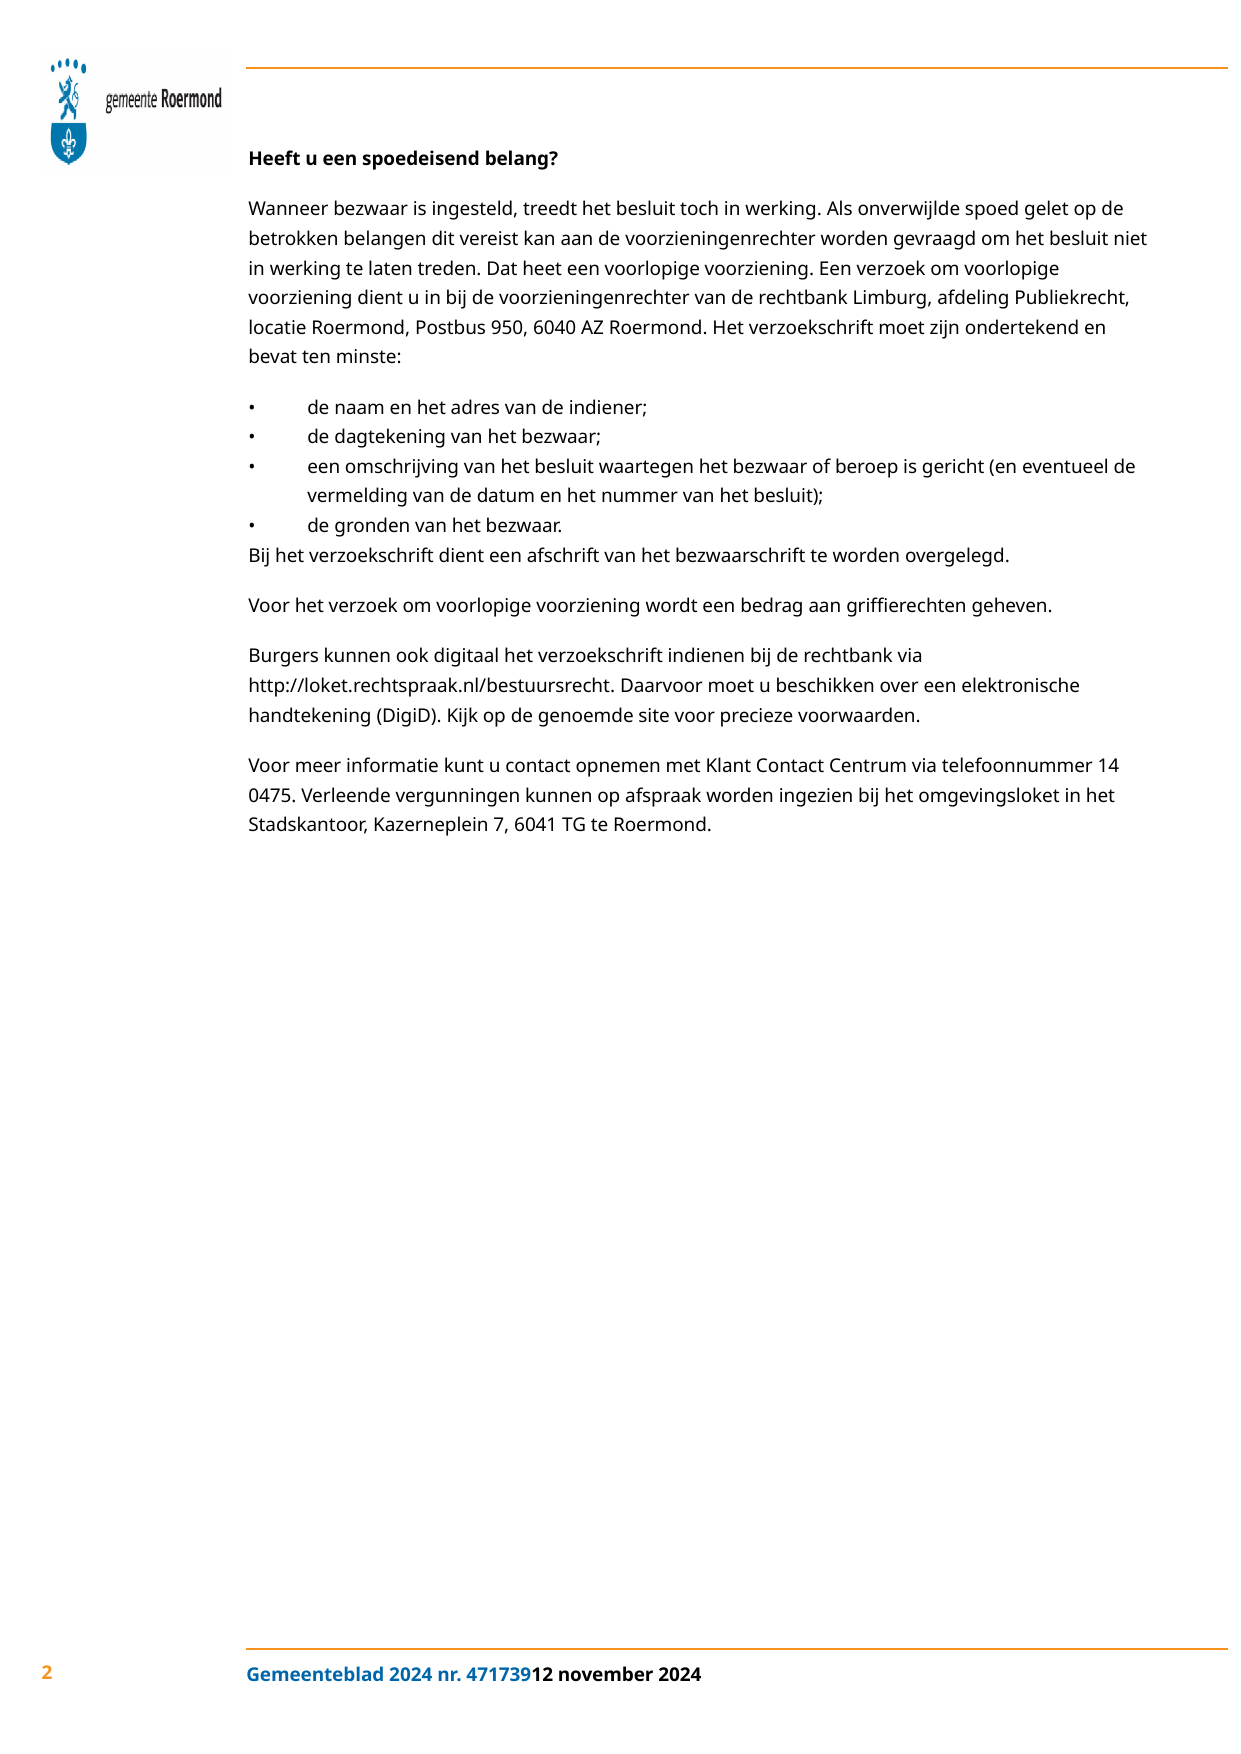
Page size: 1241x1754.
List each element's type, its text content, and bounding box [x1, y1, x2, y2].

text Voor meer informatie kunt u contact opnemen met Klant Contact Centrum via telefoonnummer 14 0475. Verleende vergunningen kunnen op afspraak worden ingezien bij het omgevingsloket in het Stadskantoor, Kazerneplein 7, 6041 TG te Roermond. [248, 752, 1152, 837]
text Voor het verzoek om voorlopige voorziening wordt een bedrag aan griffierechten geheven. [248, 592, 1152, 618]
text Wanneer bezwaar is ingesteld, treedt het besluit toch in werking. Als onverwijlde spoed gelet op de betrokken belangen dit vereist kan aan de voorzieningenrechter worden gevraagd om het besluit niet in werking te laten treden. Dat heet een voorlopige voorziening. Een verzoek om voorlopige voorziening dient u in bij de voorzieningenrechter van de rechtbank Limburg, afdeling Publiekrecht, locatie Roermond, Postbus 950, 6040 AZ Roermond. Het verzoekschrift moet zijn ondertekend en bevat ten minste: [248, 196, 1152, 369]
list de naam en het adres van de indiener; [248, 394, 1152, 420]
text Heeft u een spoedeisend belang? [248, 145, 1152, 171]
list een omschrijving van het besluit waartegen het bezwaar of beroep is gericht (en eventueel de vermelding van de datum en het nummer van het besluit); [248, 453, 1152, 508]
list de gronden van het bezwaar. [248, 512, 1152, 538]
text Burgers kunnen ook digitaal het verzoekschrift indienen bij de rechtbank via http://loket.rechtspraak.nl/bestuursrecht. Daarvoor moet u beschikken over een elektronische handtekening (DigiD). Kijk op de genoemde site voor precieze voorwaarden. [248, 643, 1152, 728]
picture [41, 47, 231, 172]
list de dagtekening van het bezwaar; [248, 423, 1152, 449]
text Bij het verzoekschrift dient een afschrift van het bezwaarschrift te worden overgelegd. [248, 542, 1152, 568]
